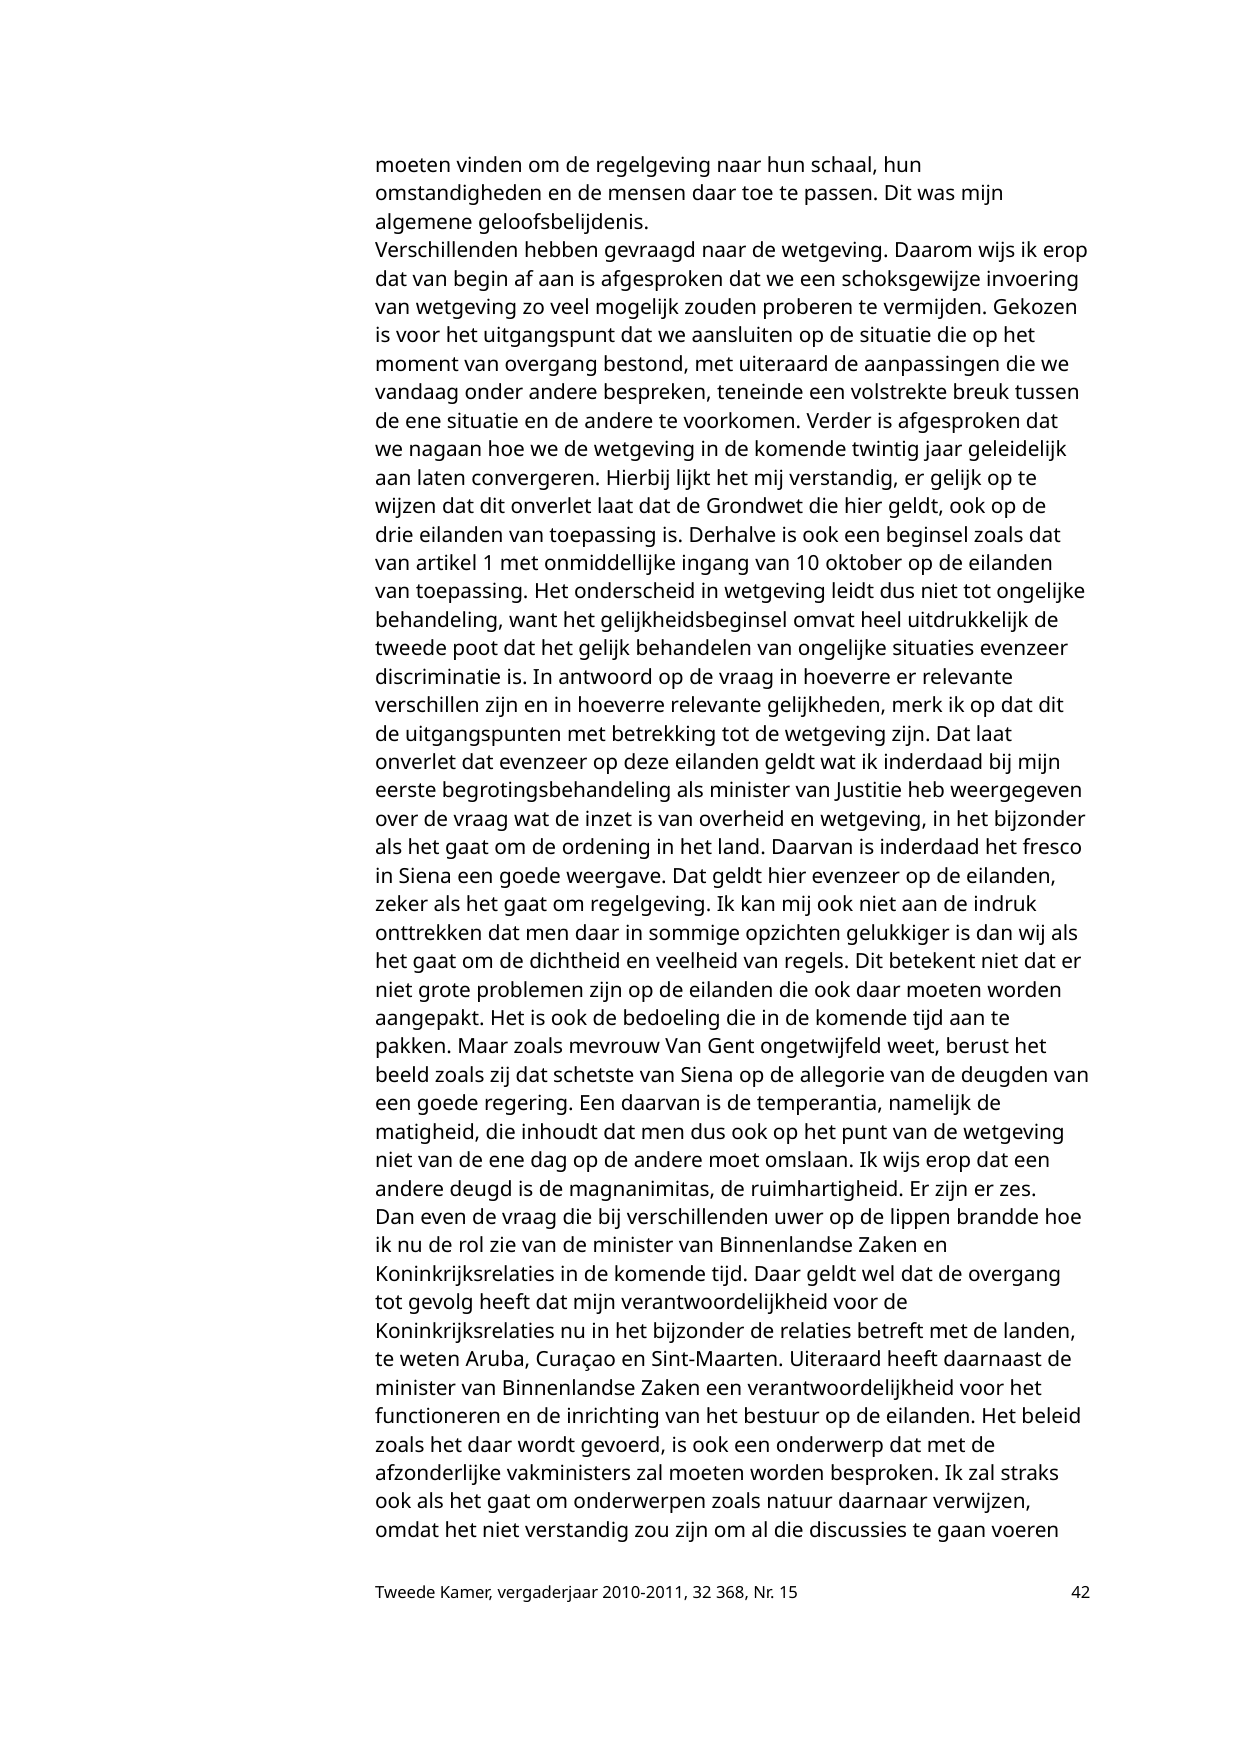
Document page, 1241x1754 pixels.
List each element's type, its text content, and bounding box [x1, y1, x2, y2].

text moeten vinden om de regelgeving naar hun schaal, hun omstandigheden en de mensen daar toe te passen. Dit was mijn algemene geloofsbelijdenis. [375, 150, 1090, 235]
text Dan even de vraag die bij verschillenden uwer op de lippen brandde hoe ik nu de rol zie van de minister van Binnenlandse Zaken en Koninkrijksrelaties in de komende tijd. Daar geldt wel dat de overgang tot gevolg heeft dat mijn verantwoordelijkheid voor de Koninkrijksrelaties nu in het bijzonder de relaties betreft met de landen, te weten Aruba, Curaçao en Sint-Maarten. Uiteraard heeft daarnaast de minister van Binnenlandse Zaken een verantwoordelijkheid voor het functioneren en de inrichting van het bestuur op de eilanden. Het beleid zoals het daar wordt gevoerd, is ook een onderwerp dat met de afzonderlijke vakministers zal moeten worden besproken. Ik zal straks ook als het gaat om onderwerpen zoals natuur daarnaar verwijzen, omdat het niet verstandig zou zijn om al die discussies te gaan voeren [375, 1202, 1090, 1543]
text Verschillenden hebben gevraagd naar de wetgeving. Daarom wijs ik erop dat van begin af aan is afgesproken dat we een schoksgewijze invoering van wetgeving zo veel mogelijk zouden proberen te vermijden. Gekozen is voor het uitgangspunt dat we aansluiten op de situatie die op het moment van overgang bestond, met uiteraard de aanpassingen die we vandaag onder andere bespreken, teneinde een volstrekte breuk tussen de ene situatie en de andere te voorkomen. Verder is afgesproken dat we nagaan hoe we de wetgeving in de komende twintig jaar geleidelijk aan laten convergeren. Hierbij lijkt het mij verstandig, er gelijk op te wijzen dat dit onverlet laat dat de Grondwet die hier geldt, ook op de drie eilanden van toepassing is. Derhalve is ook een beginsel zoals dat van artikel 1 met onmiddellijke ingang van 10 oktober op de eilanden van toepassing. Het onderscheid in wetgeving leidt dus niet tot ongelijke behandeling, want het gelijkheidsbeginsel omvat heel uitdrukkelijk de tweede poot dat het gelijk behandelen van ongelijke situaties evenzeer discriminatie is. In antwoord op de vraag in hoeverre er relevante verschillen zijn en in hoeverre relevante gelijkheden, merk ik op dat dit de uitgangspunten met betrekking tot de wetgeving zijn. Dat laat onverlet dat evenzeer op deze eilanden geldt wat ik inderdaad bij mijn eerste begrotingsbehandeling als minister van Justitie heb weergegeven over de vraag wat de inzet is van overheid en wetgeving, in het bijzonder als het gaat om de ordening in het land. Daarvan is inderdaad het fresco in Siena een goede weergave. Dat geldt hier evenzeer op de eilanden, zeker als het gaat om regelgeving. Ik kan mij ook niet aan de indruk onttrekken dat men daar in sommige opzichten gelukkiger is dan wij als het gaat om de dichtheid en veelheid van regels. Dit betekent niet dat er niet grote problemen zijn op de eilanden die ook daar moeten worden aangepakt. Het is ook de bedoeling die in de komende tijd aan te pakken. Maar zoals mevrouw Van Gent ongetwijfeld weet, berust het beeld zoals zij dat schetste van Siena op de allegorie van de deugden van een goede regering. Een daarvan is de temperantia, namelijk de matigheid, die inhoudt dat men dus ook op het punt van de wetgeving niet van de ene dag op de andere moet omslaan. Ik wijs erop dat een andere deugd is de magnanimitas, de ruimhartigheid. Er zijn er zes. [375, 235, 1090, 1202]
